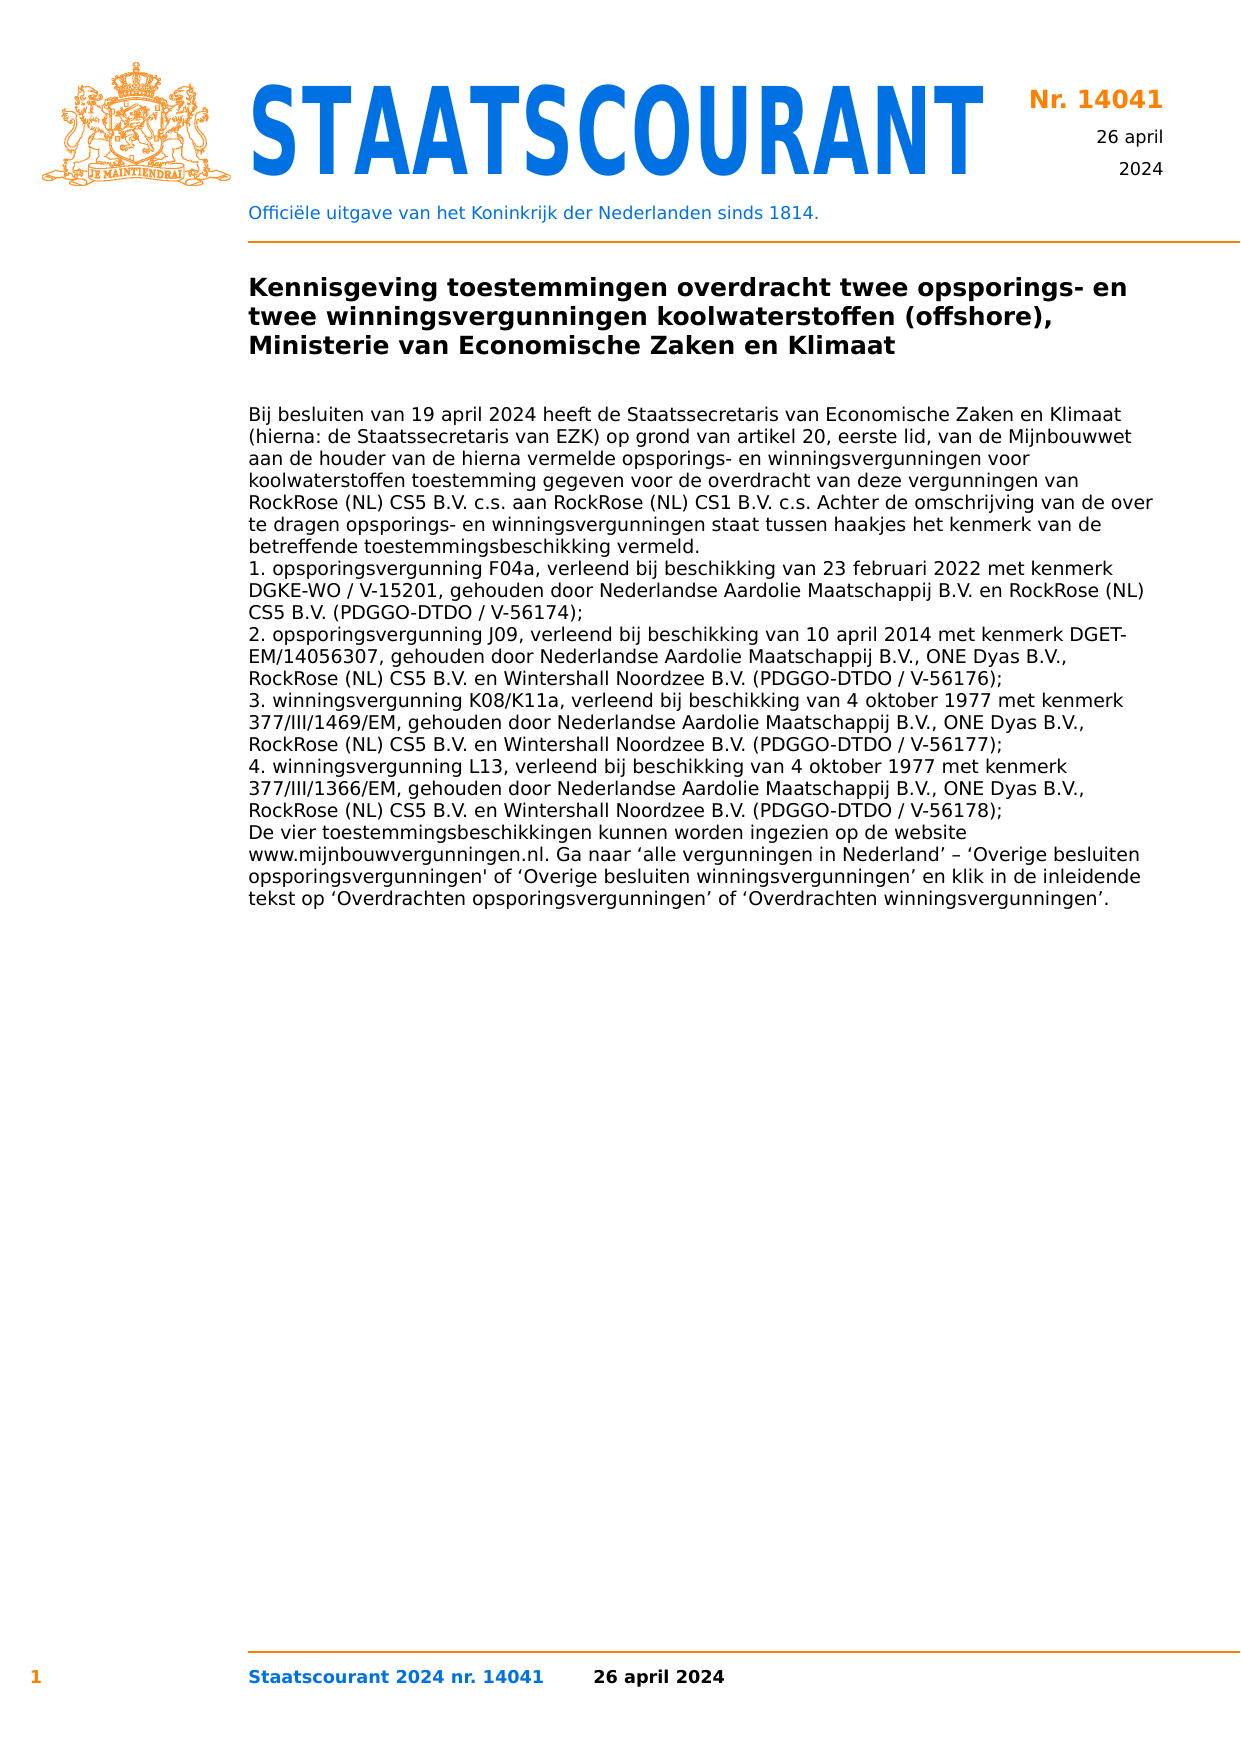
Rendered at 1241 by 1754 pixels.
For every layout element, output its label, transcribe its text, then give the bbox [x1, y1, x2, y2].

table_cell Officiële uitgave van het Koninkrijk der Nederlanden sinds 1814. [248, 203, 1240, 241]
text 3. winningsvergunning K08/K11a, verleend bij beschikking van 4 oktober 1977 met kenmerk 377/III/1469/EM, gehouden door Nederlandse Aardolie Maatschappij B.V., ONE Dyas B.V., RockRose (NL) CS5 B.V. en Wintershall Noordzee B.V. (PDGGO-DTDO / V-56177); [248, 690, 1163, 756]
text 2. opsporingsvergunning J09, verleend bij beschikking van 10 april 2014 met kenmerk DGET-EM/14056307, gehouden door Nederlandse Aardolie Maatschappij B.V., ONE Dyas B.V., RockRose (NL) CS5 B.V. en Wintershall Noordzee B.V. (PDGGO-DTDO / V-56176); [248, 624, 1163, 690]
table_header Nr. 14041 [998, 62, 1240, 121]
text 1. opsporingsvergunning F04a, verleend bij beschikking van 23 februari 2022 met kenmerk DGKE-WO / V-15201, gehouden door Nederlandse Aardolie Maatschappij B.V. en RockRose (NL) CS5 B.V. (PDGGO-DTDO / V-56174); [248, 558, 1163, 624]
table_header STAATSCOURANT [248, 62, 998, 203]
text 4. winningsvergunning L13, verleend bij beschikking van 4 oktober 1977 met kenmerk 377/III/1366/EM, gehouden door Nederlandse Aardolie Maatschappij B.V., ONE Dyas B.V., RockRose (NL) CS5 B.V. en Wintershall Noordzee B.V. (PDGGO-DTDO / V-56178); [248, 756, 1163, 822]
subtitle Kennisgeving toestemmingen overdracht twee opsporings- en twee winningsvergunningen koolwaterstoffen (offshore), Ministerie van Economische Zaken en Klimaat [248, 273, 1163, 361]
table_header [25, 62, 248, 241]
text De vier toestemmingsbeschikkingen kunnen worden ingezien op de website www.mijnbouwvergunningen.nl. Ga naar ‘alle vergunningen in Nederland’ – ‘Overige besluiten opsporingsvergunningen' of ‘Overige besluiten winningsvergunningen’ en klik in de inleidende tekst op ‘Overdrachten opsporingsvergunningen’ of ‘Overdrachten winningsvergunningen’. [248, 822, 1163, 910]
text Bij besluiten van 19 april 2024 heeft de Staatssecretaris van Economische Zaken en Klimaat (hierna: de Staatssecretaris van EZK) op grond van artikel 20, eerste lid, van de Mijnbouwwet aan de houder van de hierna vermelde opsporings- en winningsvergunningen voor koolwaterstoffen toestemming gegeven voor de overdracht van deze vergunningen van RockRose (NL) CS5 B.V. c.s. aan RockRose (NL) CS1 B.V. c.s. Achter de omschrijving van de over te dragen opsporings- en winningsvergunningen staat tussen haakjes het kenmerk van de betreffende toestemmingsbeschikking vermeld. [248, 404, 1163, 558]
table_cell 26 april [998, 121, 1240, 153]
table_cell 2024 [998, 153, 1240, 203]
picture [41, 62, 231, 186]
